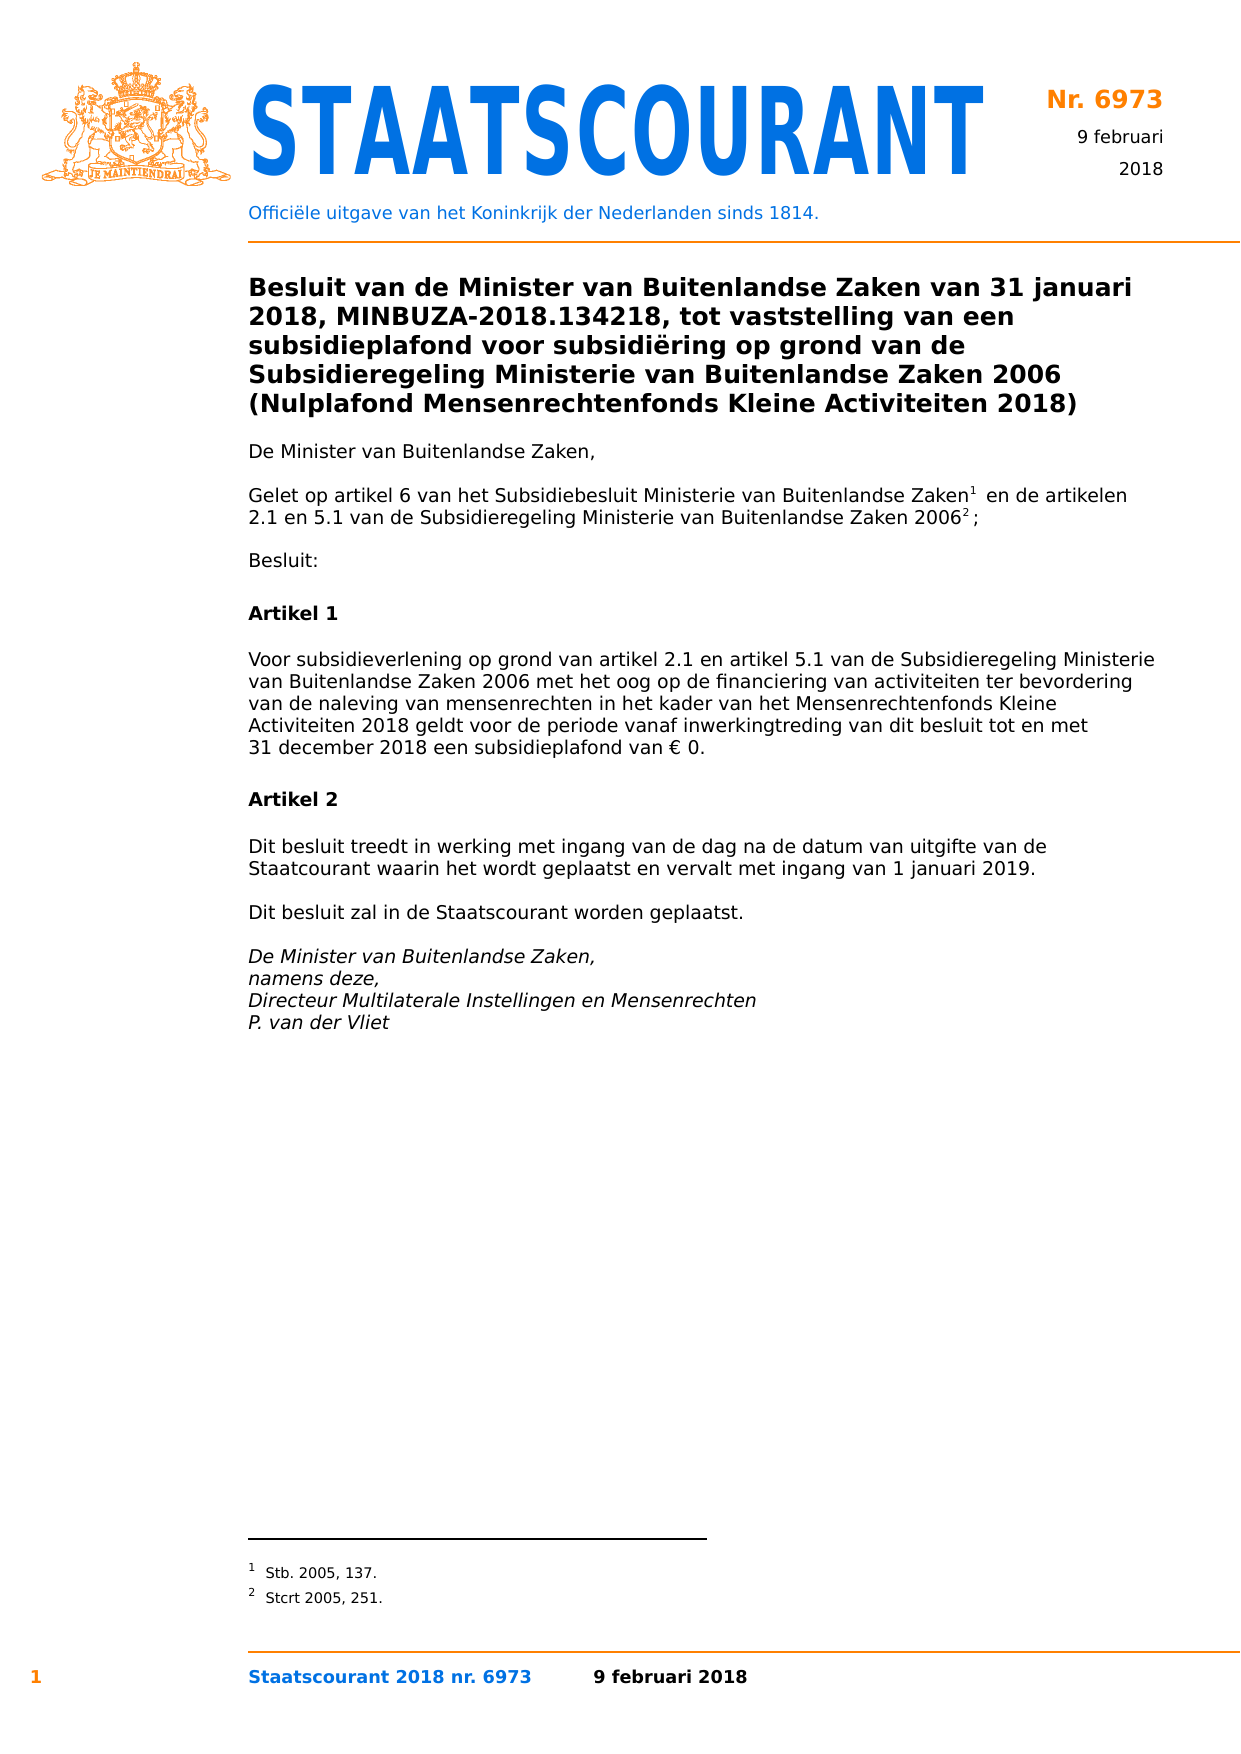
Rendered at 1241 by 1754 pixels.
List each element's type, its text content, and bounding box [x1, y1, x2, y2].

text De Minister van Buitenlandse Zaken, namens deze, Directeur Multilaterale Instellingen en Mensenrechten P. van der Vliet [248, 946, 1163, 1034]
table_header [25, 62, 248, 241]
text Stcrt 2005, 251. [248, 1586, 1163, 1608]
table_header STAATSCOURANT [248, 62, 998, 203]
text Dit besluit zal in de Staatscourant worden geplaatst. [248, 902, 1163, 924]
text Stb. 2005, 137. [248, 1561, 1163, 1583]
text De Minister van Buitenlandse Zaken, [248, 441, 1163, 463]
table_cell 9 februari [998, 121, 1240, 153]
subtitle Artikel 1 [248, 602, 1163, 624]
table_cell Officiële uitgave van het Koninkrijk der Nederlanden sinds 1814. [248, 203, 1240, 241]
text Besluit: [248, 550, 1163, 572]
text Voor subsidieverlening op grond van artikel 2.1 en artikel 5.1 van de Subsidieregeling Ministerie van Buitenlandse Zaken 2006 met het oog op de financiering van activiteiten ter bevordering van de naleving van mensenrechten in het kader van het Mensenrechtenfonds Kleine Activiteiten 2018 geldt voor de periode vanaf inwerkingtreding van dit besluit tot en met 31 december 2018 een subsidieplafond van € 0. [248, 649, 1163, 759]
text Gelet op artikel 6 van het Subsidiebesluit Ministerie van Buitenlandse Zaken en de artikelen 2.1 en 5.1 van de Subsidieregeling Ministerie van Buitenlandse Zaken 2006; [248, 484, 1163, 528]
table_header Nr. 6973 [998, 62, 1240, 121]
picture [41, 62, 231, 186]
table_cell 2018 [998, 153, 1240, 203]
subtitle Artikel 2 [248, 789, 1163, 811]
subtitle Besluit van de Minister van Buitenlandse Zaken van 31 januari 2018, MINBUZA-2018.134218, tot vaststelling van een subsidieplafond voor subsidiëring op grond van de Subsidieregeling Ministerie van Buitenlandse Zaken 2006 (Nulplafond Mensenrechtenfonds Kleine Activiteiten 2018) [248, 273, 1163, 419]
text Dit besluit treedt in werking met ingang van de dag na de datum van uitgifte van de Staatcourant waarin het wordt geplaatst en vervalt met ingang van 1 januari 2019. [248, 836, 1163, 880]
